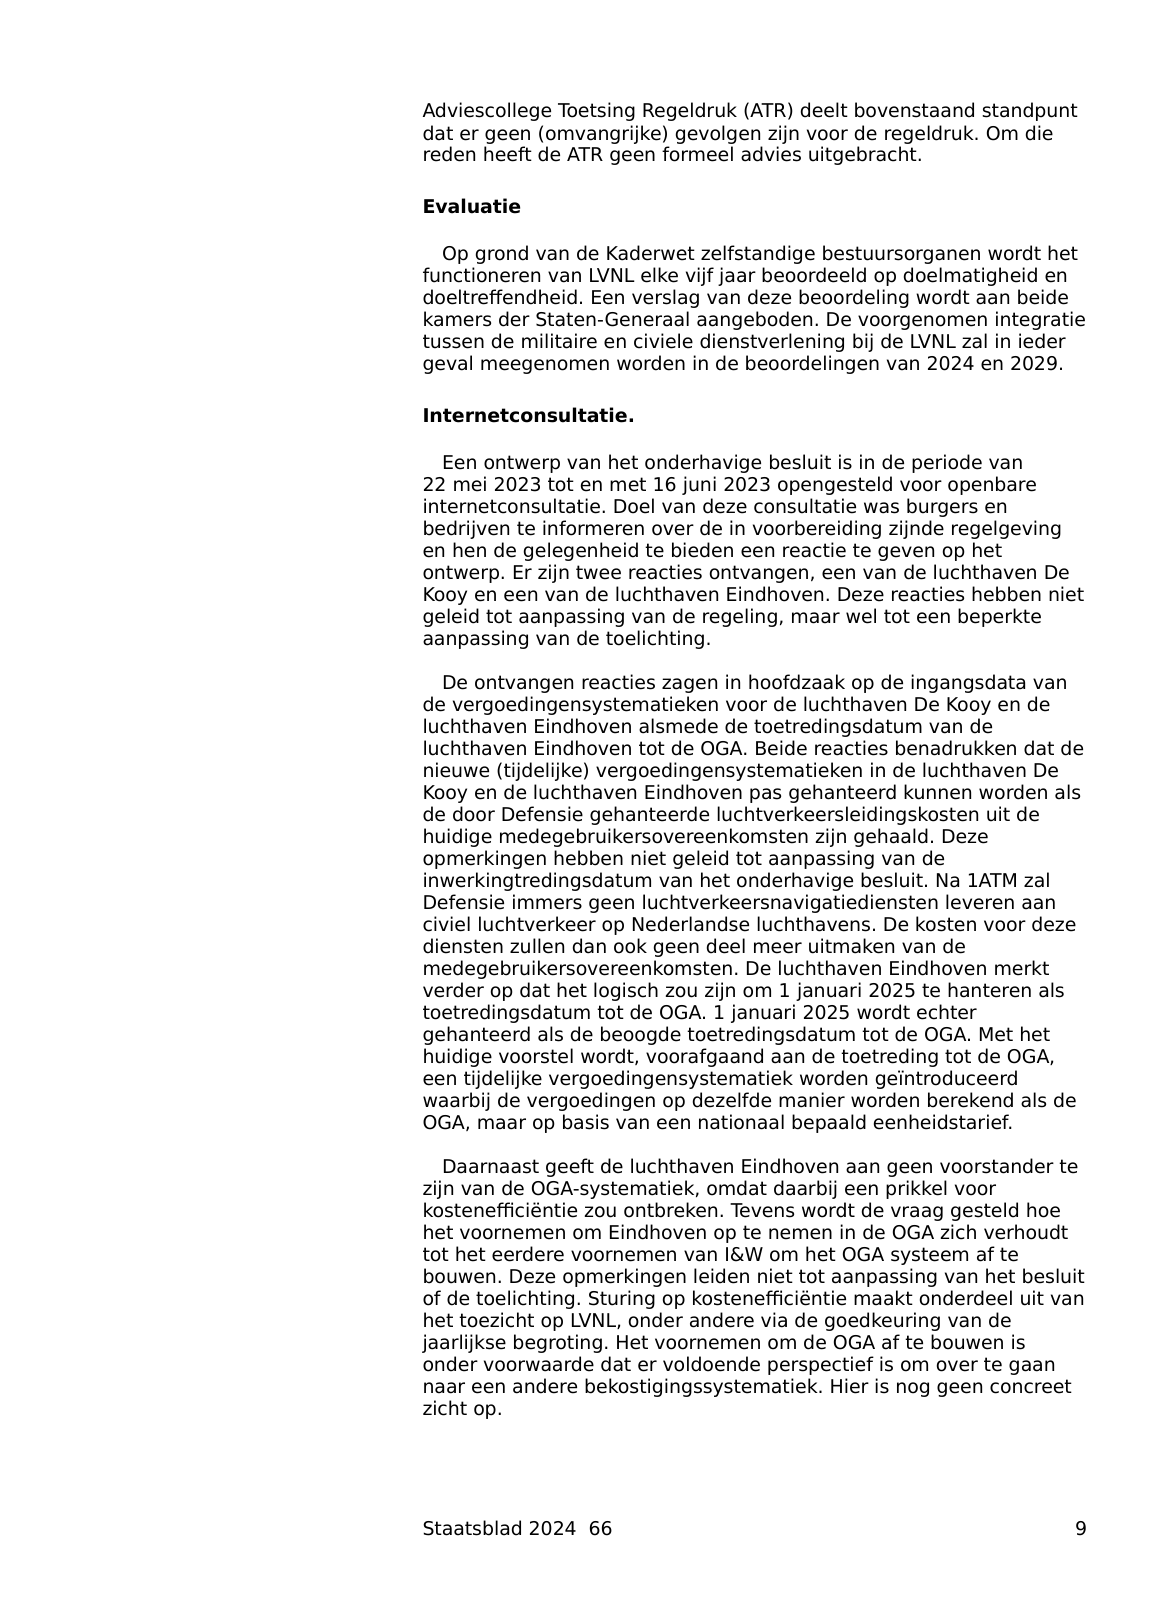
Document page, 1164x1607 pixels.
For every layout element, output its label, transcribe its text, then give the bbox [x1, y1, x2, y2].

text Op grond van de Kaderwet zelfstandige bestuursorganen wordt het functioneren van LVNL elke vijf jaar beoordeeld op doelmatigheid en doeltreffendheid. Een verslag van deze beoordeling wordt aan beide kamers der Staten-Generaal aangeboden. De voorgenomen integratie tussen de militaire en civiele dienstverlening bij de LVNL zal in ieder geval meegenomen worden in de beoordelingen van 2024 en 2029. [422, 243, 1087, 375]
text Een ontwerp van het onderhavige besluit is in de periode van 22 mei 2023 tot en met 16 juni 2023 opengesteld voor openbare internetconsultatie. Doel van deze consultatie was burgers en bedrijven te informeren over de in voorbereiding zijnde regelgeving en hen de gelegenheid te bieden een reactie te geven op het ontwerp. Er zijn twee reacties ontvangen, een van de luchthaven De Kooy en een van de luchthaven Eindhoven. Deze reacties hebben niet geleid tot aanpassing van de regeling, maar wel tot een beperkte aanpassing van de toelichting. [422, 452, 1087, 650]
text De ontvangen reacties zagen in hoofdzaak op de ingangsdata van de vergoedingensystematieken voor de luchthaven De Kooy en de luchthaven Eindhoven alsmede de toetredingsdatum van de luchthaven Eindhoven tot de OGA. Beide reacties benadrukken dat de nieuwe (tijdelijke) vergoedingensystematieken in de luchthaven De Kooy en de luchthaven Eindhoven pas gehanteerd kunnen worden als de door Defensie gehanteerde luchtverkeersleidingskosten uit de huidige medegebruikersovereenkomsten zijn gehaald. Deze opmerkingen hebben niet geleid tot aanpassing van de inwerkingtredingsdatum van het onderhavige besluit. Na 1ATM zal Defensie immers geen luchtverkeersnavigatiediensten leveren aan civiel luchtverkeer op Nederlandse luchthavens. De kosten voor deze diensten zullen dan ook geen deel meer uitmaken van de medegebruikersovereenkomsten. De luchthaven Eindhoven merkt verder op dat het logisch zou zijn om 1 januari 2025 te hanteren als toetredingsdatum tot de OGA. 1 januari 2025 wordt echter gehanteerd als de beoogde toetredingsdatum tot de OGA. Met het huidige voorstel wordt, voorafgaand aan de toetreding tot de OGA, een tijdelijke vergoedingensystematiek worden geïntroduceerd waarbij de vergoedingen op dezelfde manier worden berekend als de OGA, maar op basis van een nationaal bepaald eenheidstarief. [422, 672, 1087, 1134]
subtitle Internetconsultatie. [422, 405, 1087, 427]
text Daarnaast geeft de luchthaven Eindhoven aan geen voorstander te zijn van de OGA-systematiek, omdat daarbij een prikkel voor kostenefficiëntie zou ontbreken. Tevens wordt de vraag gesteld hoe het voornemen om Eindhoven op te nemen in de OGA zich verhoudt tot het eerdere voornemen van I&W om het OGA systeem af te bouwen. Deze opmerkingen leiden niet tot aanpassing van het besluit of de toelichting. Sturing op kostenefficiëntie maakt onderdeel uit van het toezicht op LVNL, onder andere via de goedkeuring van de jaarlijkse begroting. Het voornemen om de OGA af te bouwen is onder voorwaarde dat er voldoende perspectief is om over te gaan naar een andere bekostigingssystematiek. Hier is nog geen concreet zicht op. [422, 1156, 1087, 1420]
subtitle Evaluatie [422, 196, 1087, 218]
text Adviescollege Toetsing Regeldruk (ATR) deelt bovenstaand standpunt dat er geen (omvangrijke) gevolgen zijn voor de regeldruk. Om die reden heeft de ATR geen formeel advies uitgebracht. [422, 100, 1087, 166]
